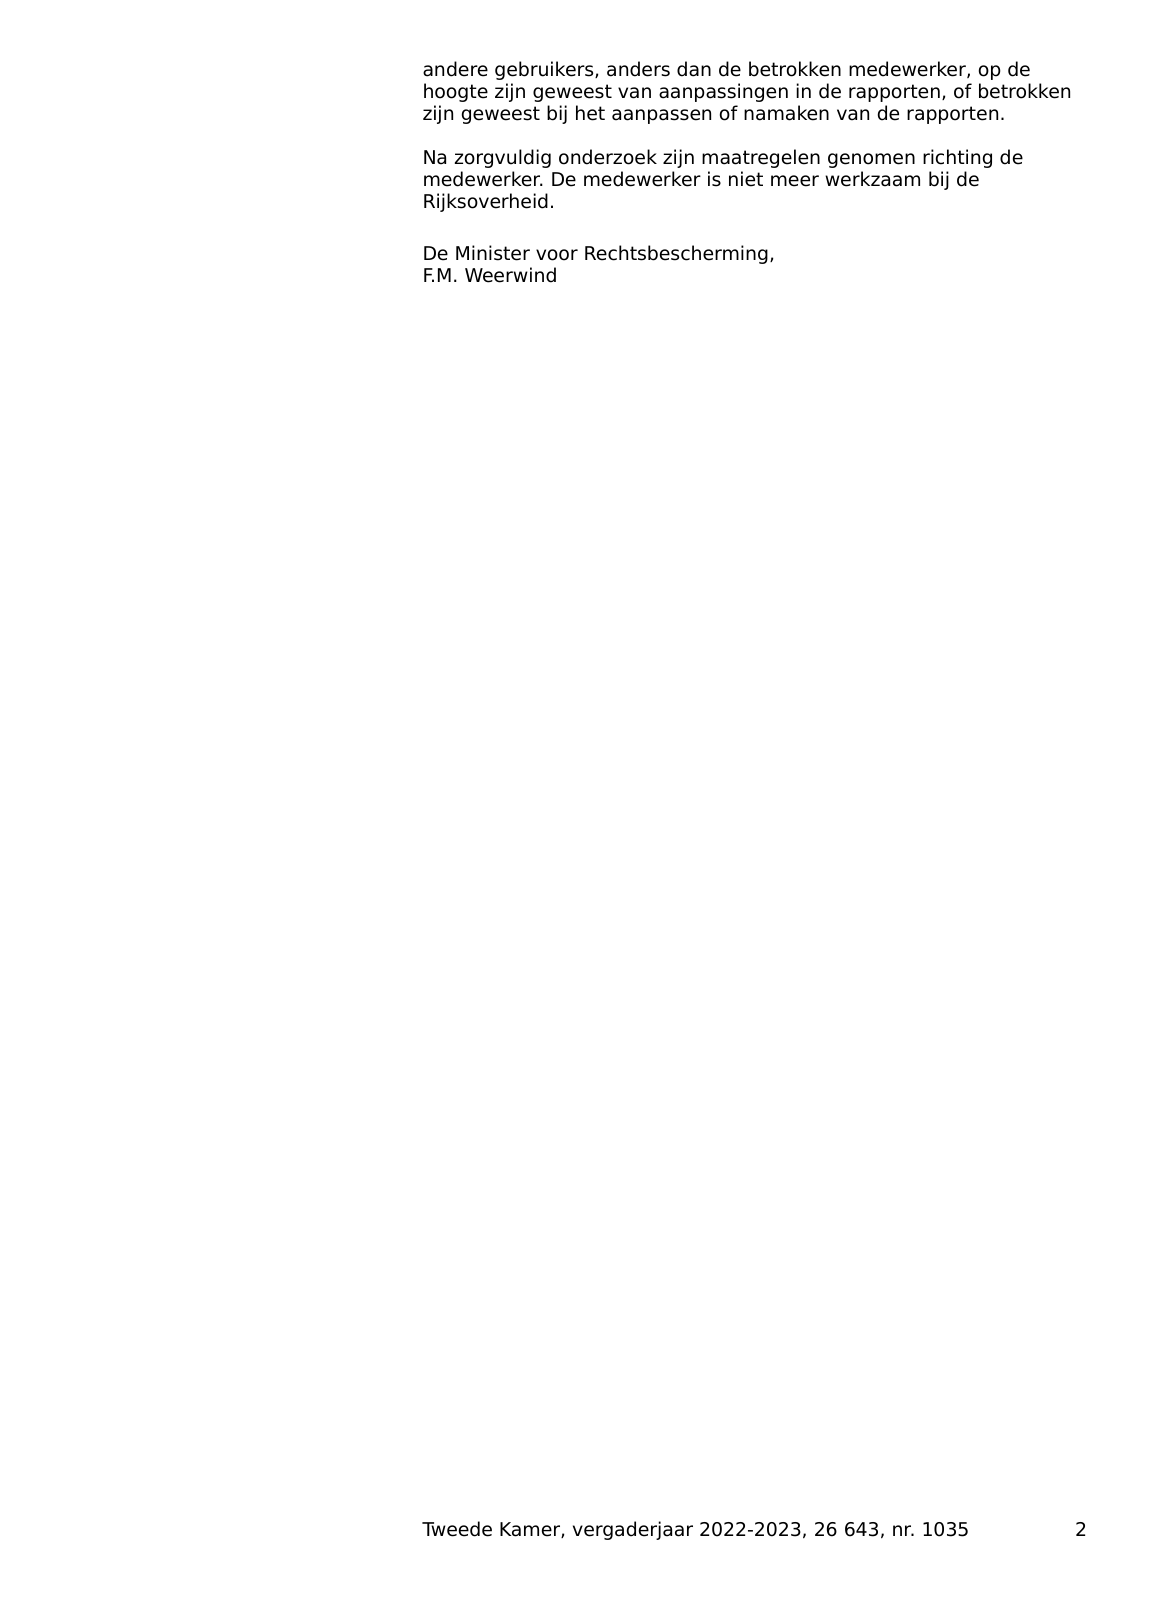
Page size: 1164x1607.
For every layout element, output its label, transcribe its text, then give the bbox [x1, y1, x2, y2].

text De Minister voor Rechtsbescherming, F.M. Weerwind [422, 243, 1087, 287]
text andere gebruikers, anders dan de betrokken medewerker, op de hoogte zijn geweest van aanpassingen in de rapporten, of betrokken zijn geweest bij het aanpassen of namaken van de rapporten. [422, 59, 1087, 125]
text Na zorgvuldig onderzoek zijn maatregelen genomen richting de medewerker. De medewerker is niet meer werkzaam bij de Rijksoverheid. [422, 147, 1087, 213]
